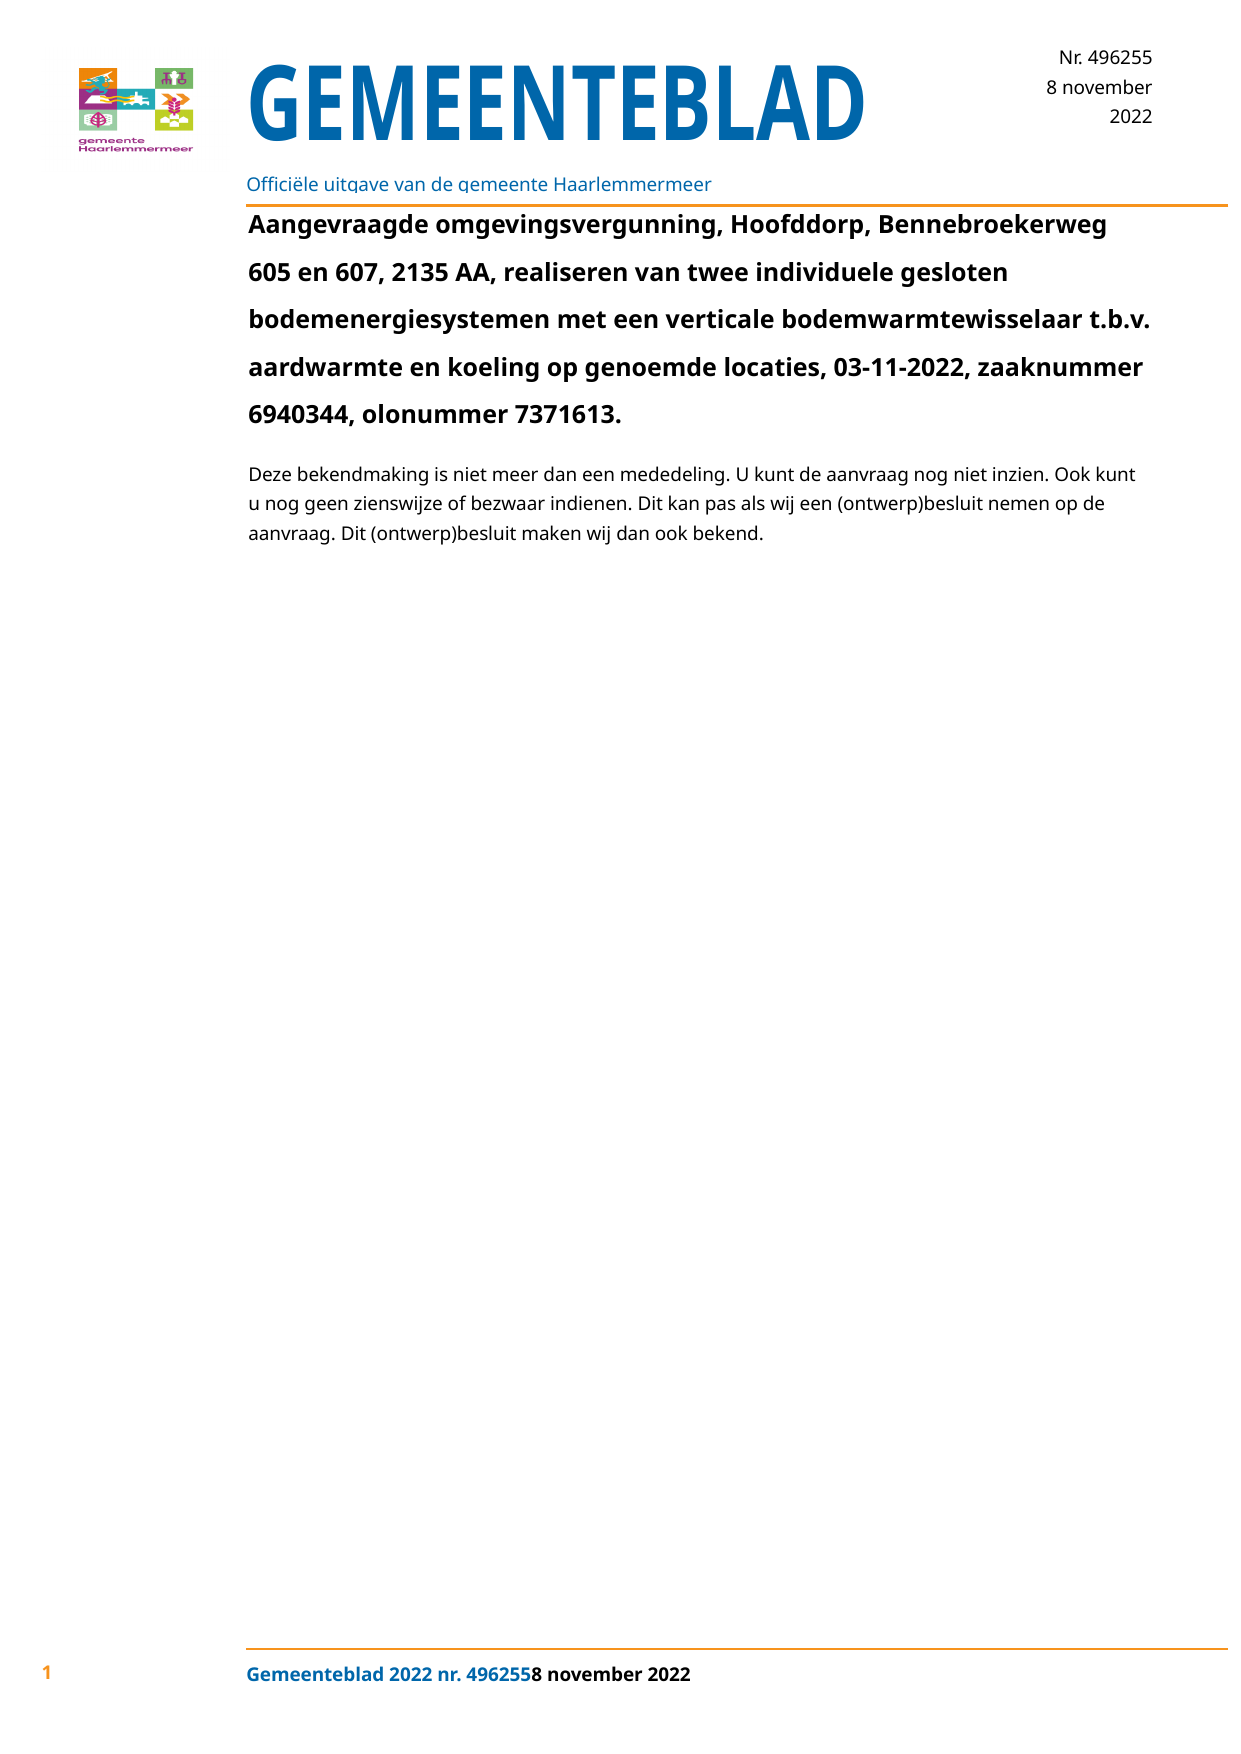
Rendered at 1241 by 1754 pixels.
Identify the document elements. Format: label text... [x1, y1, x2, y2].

text Aangevraagde omgevingsvergunning, Hoofddorp, Bennebroekerweg 605 en 607, 2135 AA, realiseren van twee individuele gesloten bodemenergiesystemen met een verticale bodemwarmtewisselaar t.b.v. aardwarmte en koeling op genoemde locaties, 03-11-2022, zaaknummer 6940344, olonummer 7371613. [248, 207, 1152, 431]
picture [41, 47, 231, 172]
text Deze bekendmaking is niet meer dan een mededeling. U kunt de aanvraag nog niet inzien. Ook kunt u nog geen zienswijze of bezwaar indienen. Dit kan pas als wij een (ontwerp)besluit nemen op de aanvraag. Dit (ontwerp)besluit maken wij dan ook bekend. [248, 461, 1152, 546]
